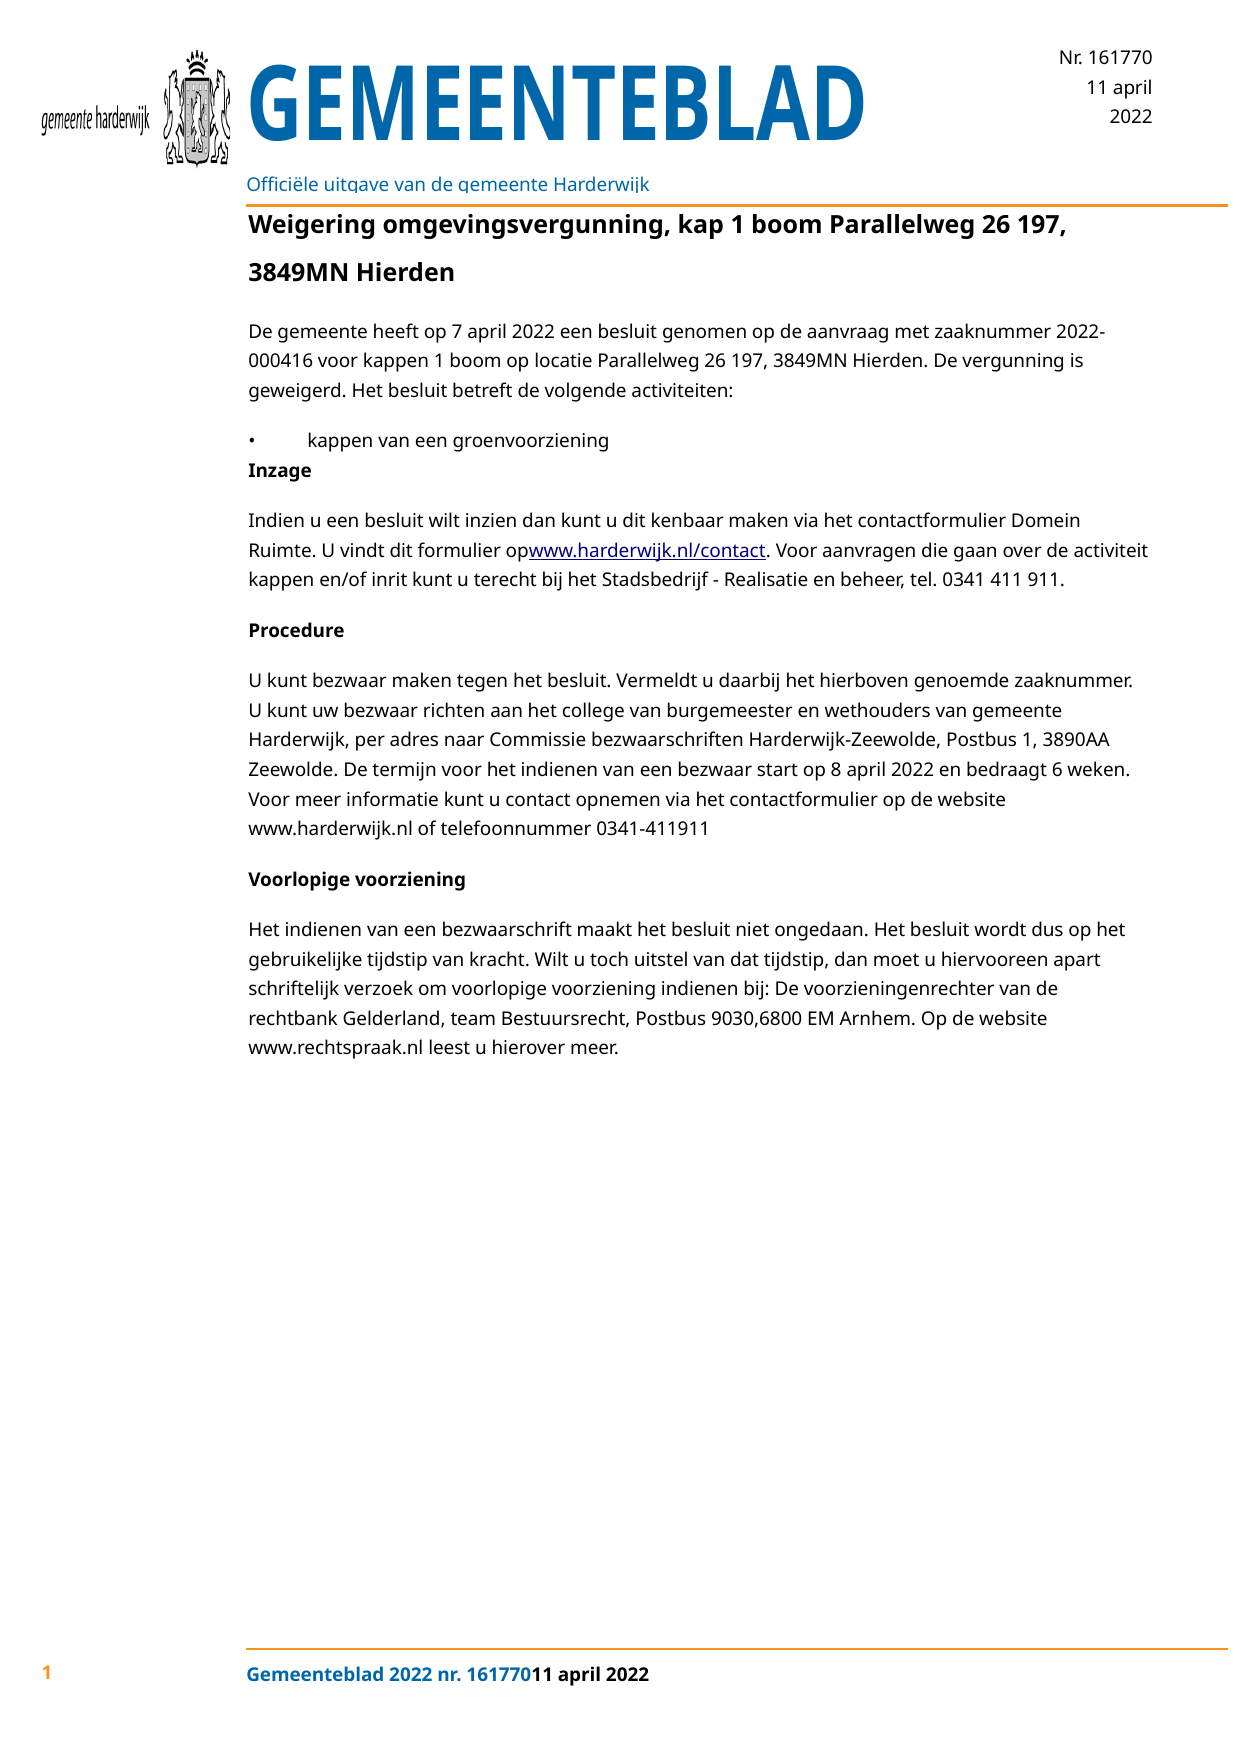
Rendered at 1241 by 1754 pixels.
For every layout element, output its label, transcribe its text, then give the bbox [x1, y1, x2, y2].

text Het indienen van een bezwaarschrift maakt het besluit niet ongedaan. Het besluit wordt dus op het gebruikelijke tijdstip van kracht. Wilt u toch uitstel van dat tijdstip, dan moet u hiervooreen apart schriftelijk verzoek om voorlopige voorziening indienen bij: De voorzieningenrechter van de rechtbank Gelderland, team Bestuursrecht, Postbus 9030,6800 EM Arnhem. Op de website www.rechtspraak.nl leest u hierover meer. [248, 916, 1152, 1060]
text U kunt bezwaar maken tegen het besluit. Vermeldt u daarbij het hierboven genoemde zaaknummer. U kunt uw bezwaar richten aan het college van burgemeester en wethouders van gemeente Harderwijk, per adres naar Commissie bezwaarschriften Harderwijk-Zeewolde, Postbus 1, 3890AA Zeewolde. De termijn voor het indienen van een bezwaar start op 8 april 2022 en bedraagt 6 weken. Voor meer informatie kunt u contact opnemen via het contactformulier op de website www.harderwijk.nl of telefoonnummer 0341-411911 [248, 667, 1152, 841]
list kappen van een groenvoorziening [248, 427, 1152, 453]
text Voorlopige voorziening [248, 866, 1152, 892]
text Procedure [248, 617, 1152, 643]
text De gemeente heeft op 7 april 2022 een besluit genomen op de aanvraag met zaaknummer 2022-000416 voor kappen 1 boom op locatie Parallelweg 26 197, 3849MN Hierden. De vergunning is geweigerd. Het besluit betreft de volgende activiteiten: [248, 318, 1152, 403]
text Weigering omgevingsvergunning, kap 1 boom Parallelweg 26 197, 3849MN Hierden [248, 207, 1152, 288]
text Indien u een besluit wilt inzien dan kunt u dit kenbaar maken via het contactformulier Domein Ruimte. U vindt dit formulier opwww.harderwijk.nl/contact. Voor aanvragen die gaan over de activiteit kappen en/of inrit kunt u terecht bij het Stadsbedrijf - Realisatie en beheer, tel. 0341 411 911. [248, 507, 1152, 592]
picture [41, 47, 231, 172]
text Inzage [248, 457, 1152, 483]
